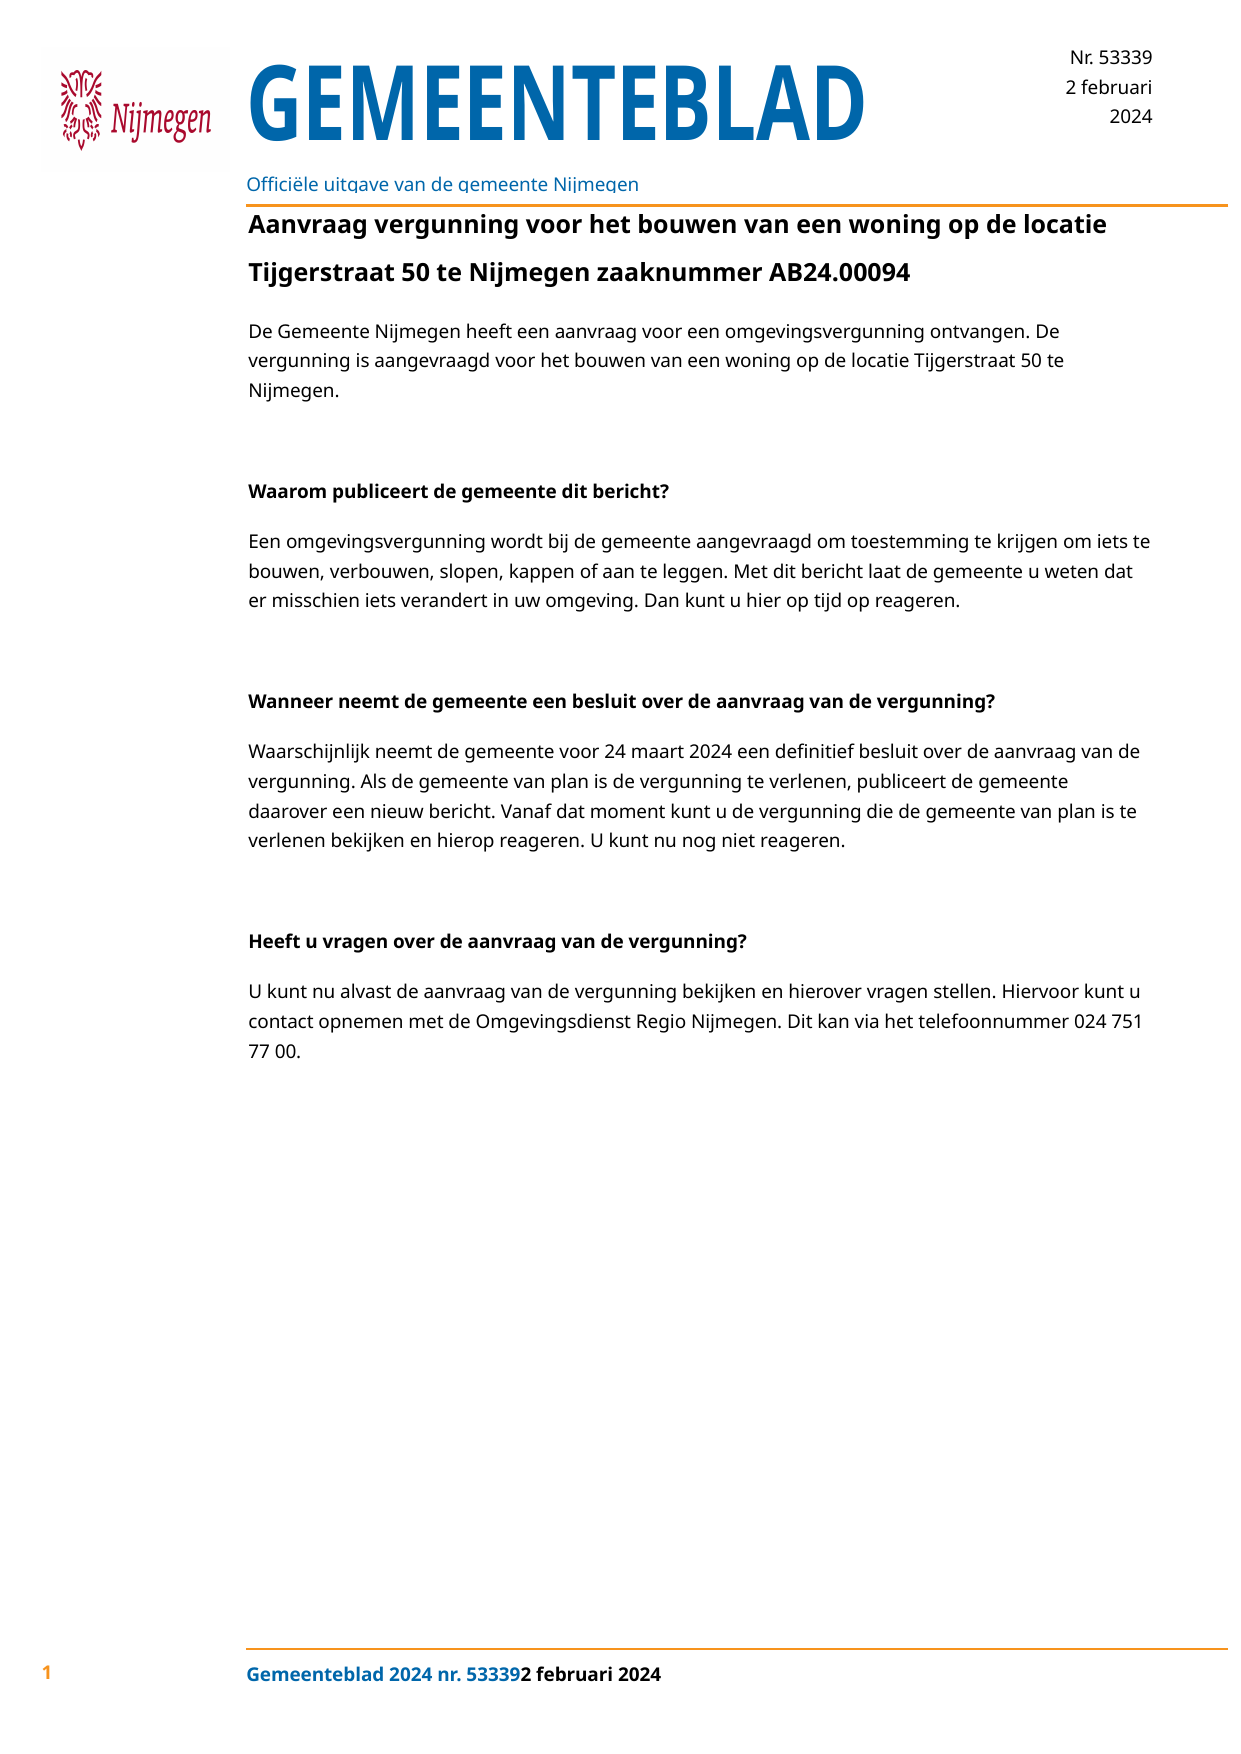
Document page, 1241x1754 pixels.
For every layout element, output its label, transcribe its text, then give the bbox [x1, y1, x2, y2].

text De Gemeente Nijmegen heeft een aanvraag voor een omgevingsvergunning ontvangen. De vergunning is aangevraagd voor het bouwen van een woning op de locatie Tijgerstraat 50 te Nijmegen. [248, 318, 1152, 403]
text Wanneer neemt de gemeente een besluit over de aanvraag van de vergunning? [248, 688, 1152, 714]
text U kunt nu alvast de aanvraag van de vergunning bekijken en hierover vragen stellen. Hiervoor kunt u contact opnemen met de Omgevingsdienst Regio Nijmegen. Dit kan via het telefoonnummer 024 751 77 00. [248, 979, 1152, 1064]
text Waarschijnlijk neemt de gemeente voor 24 maart 2024 een definitief besluit over de aanvraag van de vergunning. Als de gemeente van plan is de vergunning te verlenen, publiceert de gemeente daarover een nieuw bericht. Vanaf dat moment kunt u de vergunning die de gemeente van plan is te verlenen bekijken en hierop reageren. U kunt nu nog niet reageren. [248, 739, 1152, 853]
picture [41, 47, 231, 172]
text Waarom publiceert de gemeente dit bericht? [248, 478, 1152, 504]
text Heeft u vragen over de aanvraag van de vergunning? [248, 928, 1152, 954]
text Een omgevingsvergunning wordt bij de gemeente aangevraagd om toestemming te krijgen om iets te bouwen, verbouwen, slopen, kappen of aan te leggen. Met dit bericht laat de gemeente u weten dat er misschien iets verandert in uw omgeving. Dan kunt u hier op tijd op reageren. [248, 528, 1152, 613]
text Aanvraag vergunning voor het bouwen van een woning op de locatie Tijgerstraat 50 te Nijmegen zaaknummer AB24.00094 [248, 207, 1152, 288]
